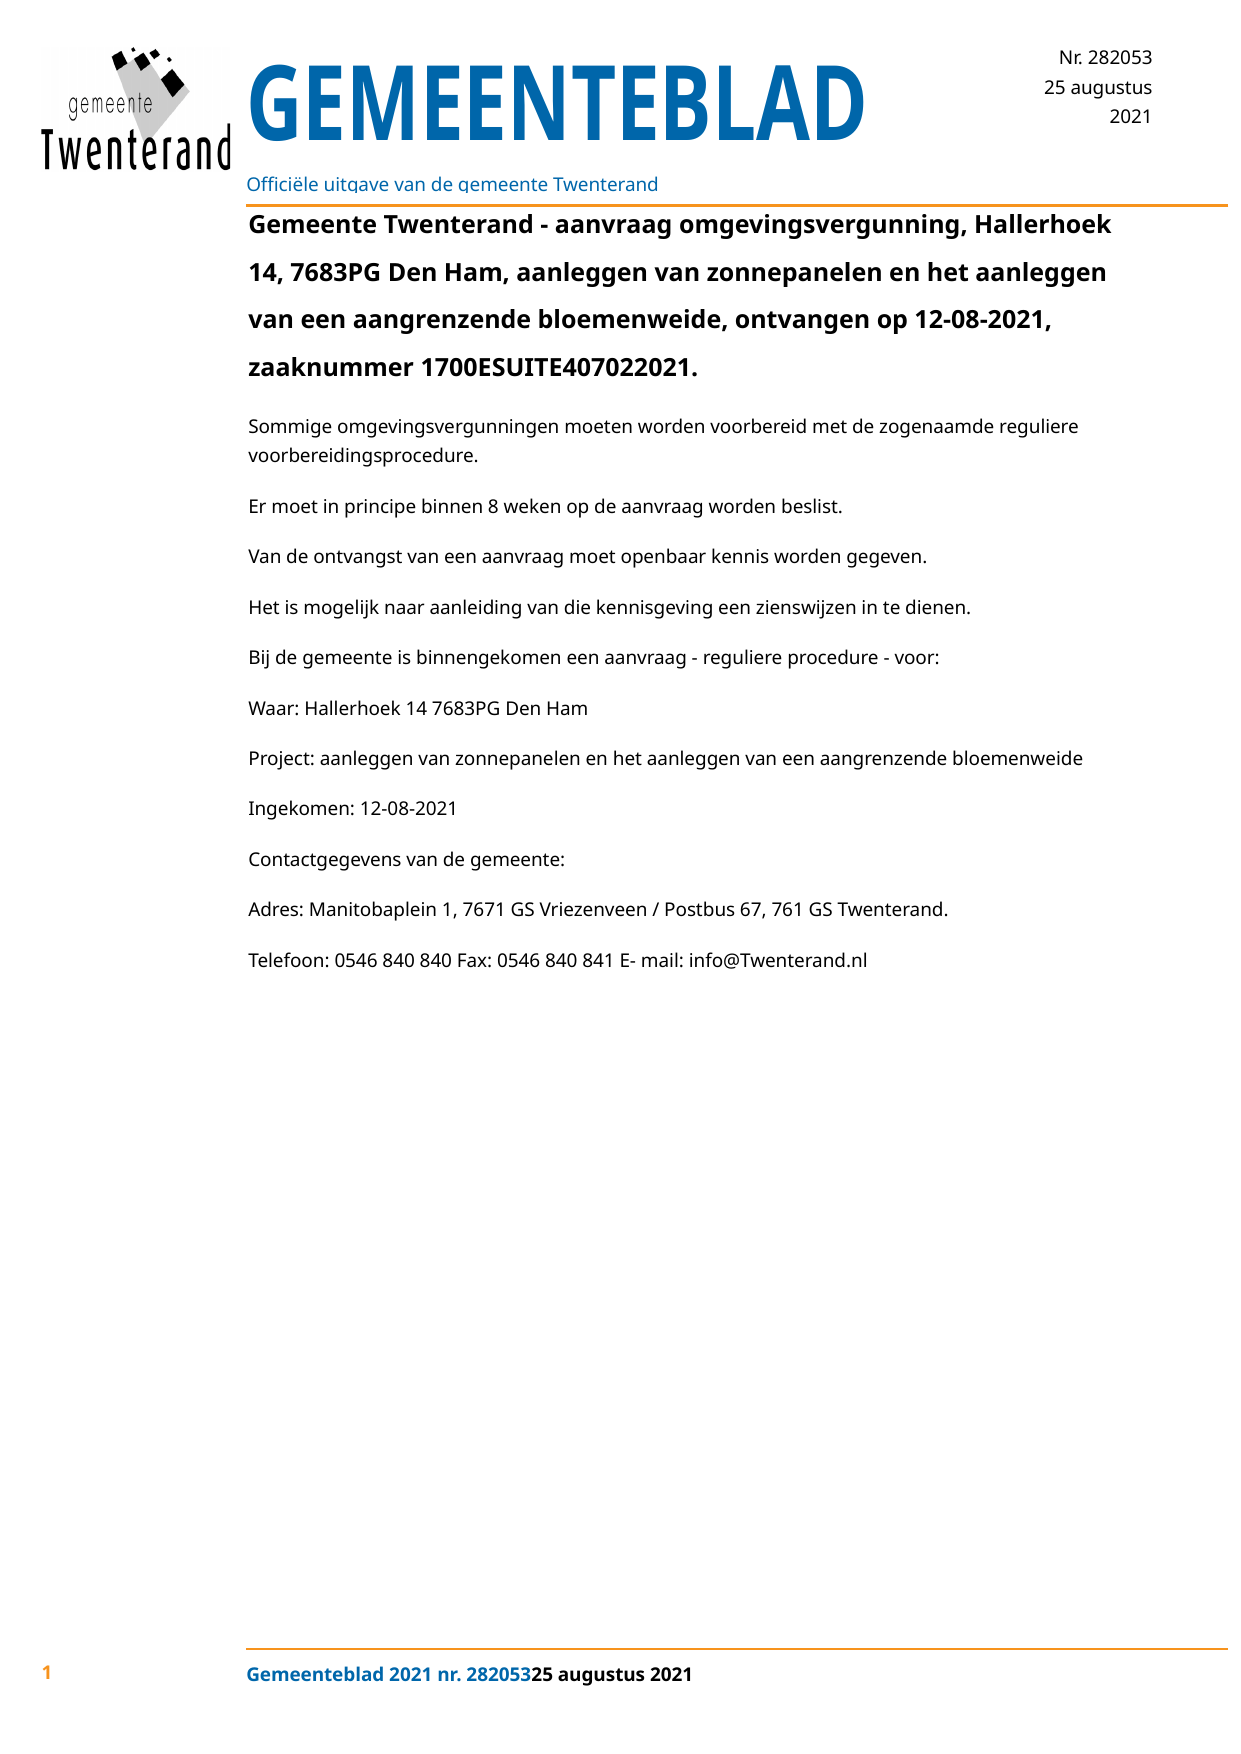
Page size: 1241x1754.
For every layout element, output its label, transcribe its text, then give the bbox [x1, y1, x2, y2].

text Bij de gemeente is binnengekomen een aanvraag - reguliere procedure - voor: [248, 644, 1152, 670]
text Project: aanleggen van zonnepanelen en het aanleggen van een aangrenzende bloemenweide [248, 745, 1152, 771]
text Er moet in principe binnen 8 weken op de aanvraag worden beslist. [248, 493, 1152, 519]
picture [41, 47, 231, 172]
text Waar: Hallerhoek 14 7683PG Den Ham [248, 695, 1152, 721]
text Contactgegevens van de gemeente: [248, 846, 1152, 872]
text Het is mogelijk naar aanleiding van die kennisgeving een zienswijzen in te dienen. [248, 594, 1152, 620]
text Van de ontvangst van een aanvraag moet openbaar kennis worden gegeven. [248, 543, 1152, 569]
text Telefoon: 0546 840 840 Fax: 0546 840 841 E- mail: info@Twenterand.nl [248, 947, 1152, 973]
text Sommige omgevingsvergunningen moeten worden voorbereid met de zogenaamde reguliere voorbereidingsprocedure. [248, 413, 1152, 468]
text Ingekomen: 12-08-2021 [248, 796, 1152, 821]
text Gemeente Twenterand - aanvraag omgevingsvergunning, Hallerhoek 14, 7683PG Den Ham, aanleggen van zonnepanelen en het aanleggen van een aangrenzende bloemenweide, ontvangen op 12-08-2021, zaaknummer 1700ESUITE407022021. [248, 207, 1152, 384]
text Adres: Manitobaplein 1, 7671 GS Vriezenveen / Postbus 67, 761 GS Twenterand. [248, 896, 1152, 922]
